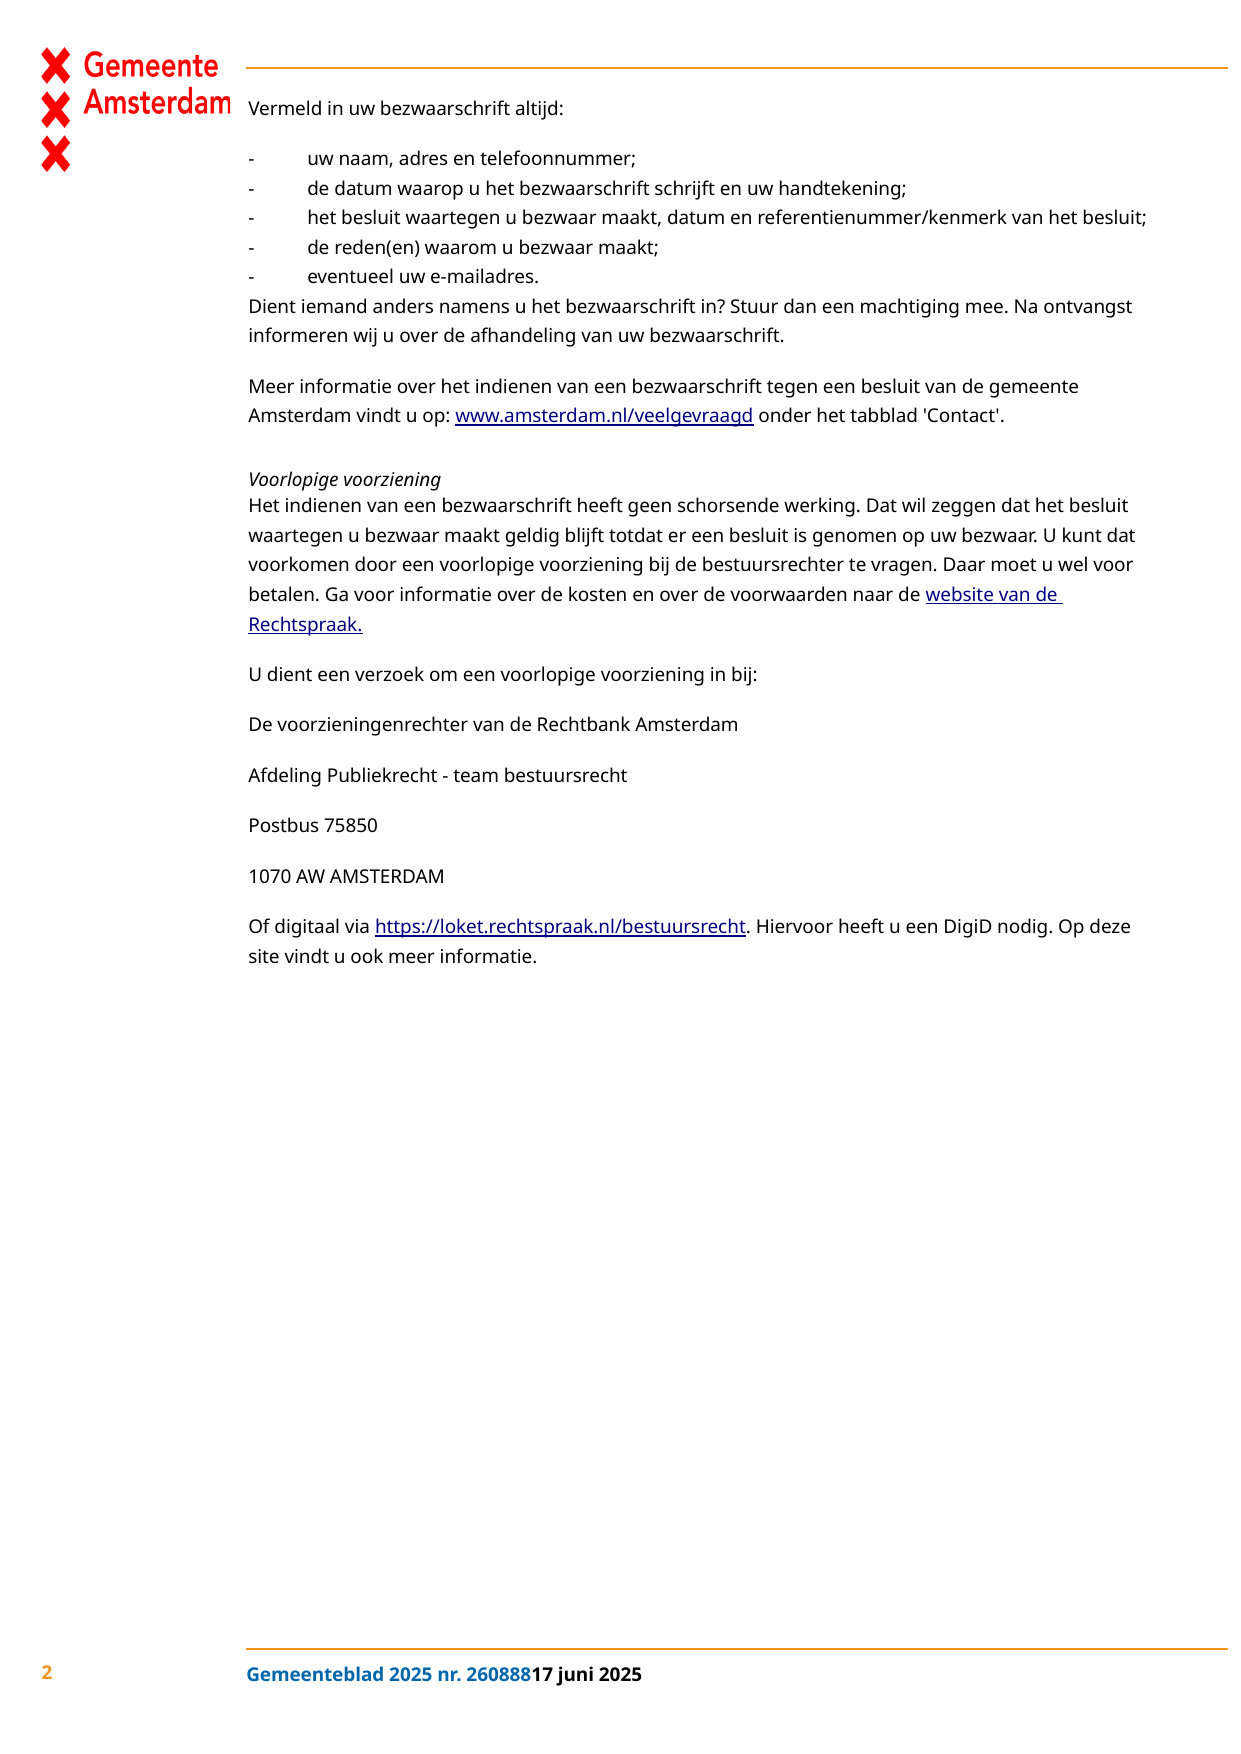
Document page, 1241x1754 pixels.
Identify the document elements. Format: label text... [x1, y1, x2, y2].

text Of digitaal via https://loket.rechtspraak.nl/bestuursrecht. Hiervoor heeft u een DigiD nodig. Op deze site vindt u ook meer informatie. [248, 913, 1152, 968]
text Voorlopige voorziening [248, 467, 1152, 492]
list de datum waarop u het bezwaarschrift schrijft en uw handtekening; [248, 175, 1152, 201]
picture [41, 47, 231, 172]
text Afdeling Publiekrecht - team bestuursrecht [248, 762, 1152, 788]
text Vermeld in uw bezwaarschrift altijd: [248, 95, 1152, 121]
text De voorzieningenrechter van de Rechtbank Amsterdam [248, 712, 1152, 737]
text Postbus 75850 [248, 812, 1152, 838]
list uw naam, adres en telefoonnummer; [248, 145, 1152, 171]
list het besluit waartegen u bezwaar maakt, datum en referentienummer/kenmerk van het besluit; [248, 204, 1152, 230]
text Het indienen van een bezwaarschrift heeft geen schorsende werking. Dat wil zeggen dat het besluit waartegen u bezwaar maakt geldig blijft totdat er een besluit is genomen op uw bezwaar. U kunt dat voorkomen door een voorlopige voorziening bij de bestuursrechter te vragen. Daar moet u wel voor betalen. Ga voor informatie over de kosten en over de voorwaarden naar de website van de Rechtspraak. [248, 492, 1152, 636]
list eventueel uw e-mailadres. [248, 263, 1152, 289]
text Meer informatie over het indienen van een bezwaarschrift tegen een besluit van de gemeente Amsterdam vindt u op: www.amsterdam.nl/veelgevraagd onder het tabblad 'Contact'. [248, 373, 1152, 428]
text 1070 AW AMSTERDAM [248, 863, 1152, 888]
text Dient iemand anders namens u het bezwaarschrift in? Stuur dan een machtiging mee. Na ontvangst informeren wij u over de afhandeling van uw bezwaarschrift. [248, 293, 1152, 348]
list de reden(en) waarom u bezwaar maakt; [248, 234, 1152, 260]
text U dient een verzoek om een voorlopige voorziening in bij: [248, 661, 1152, 687]
